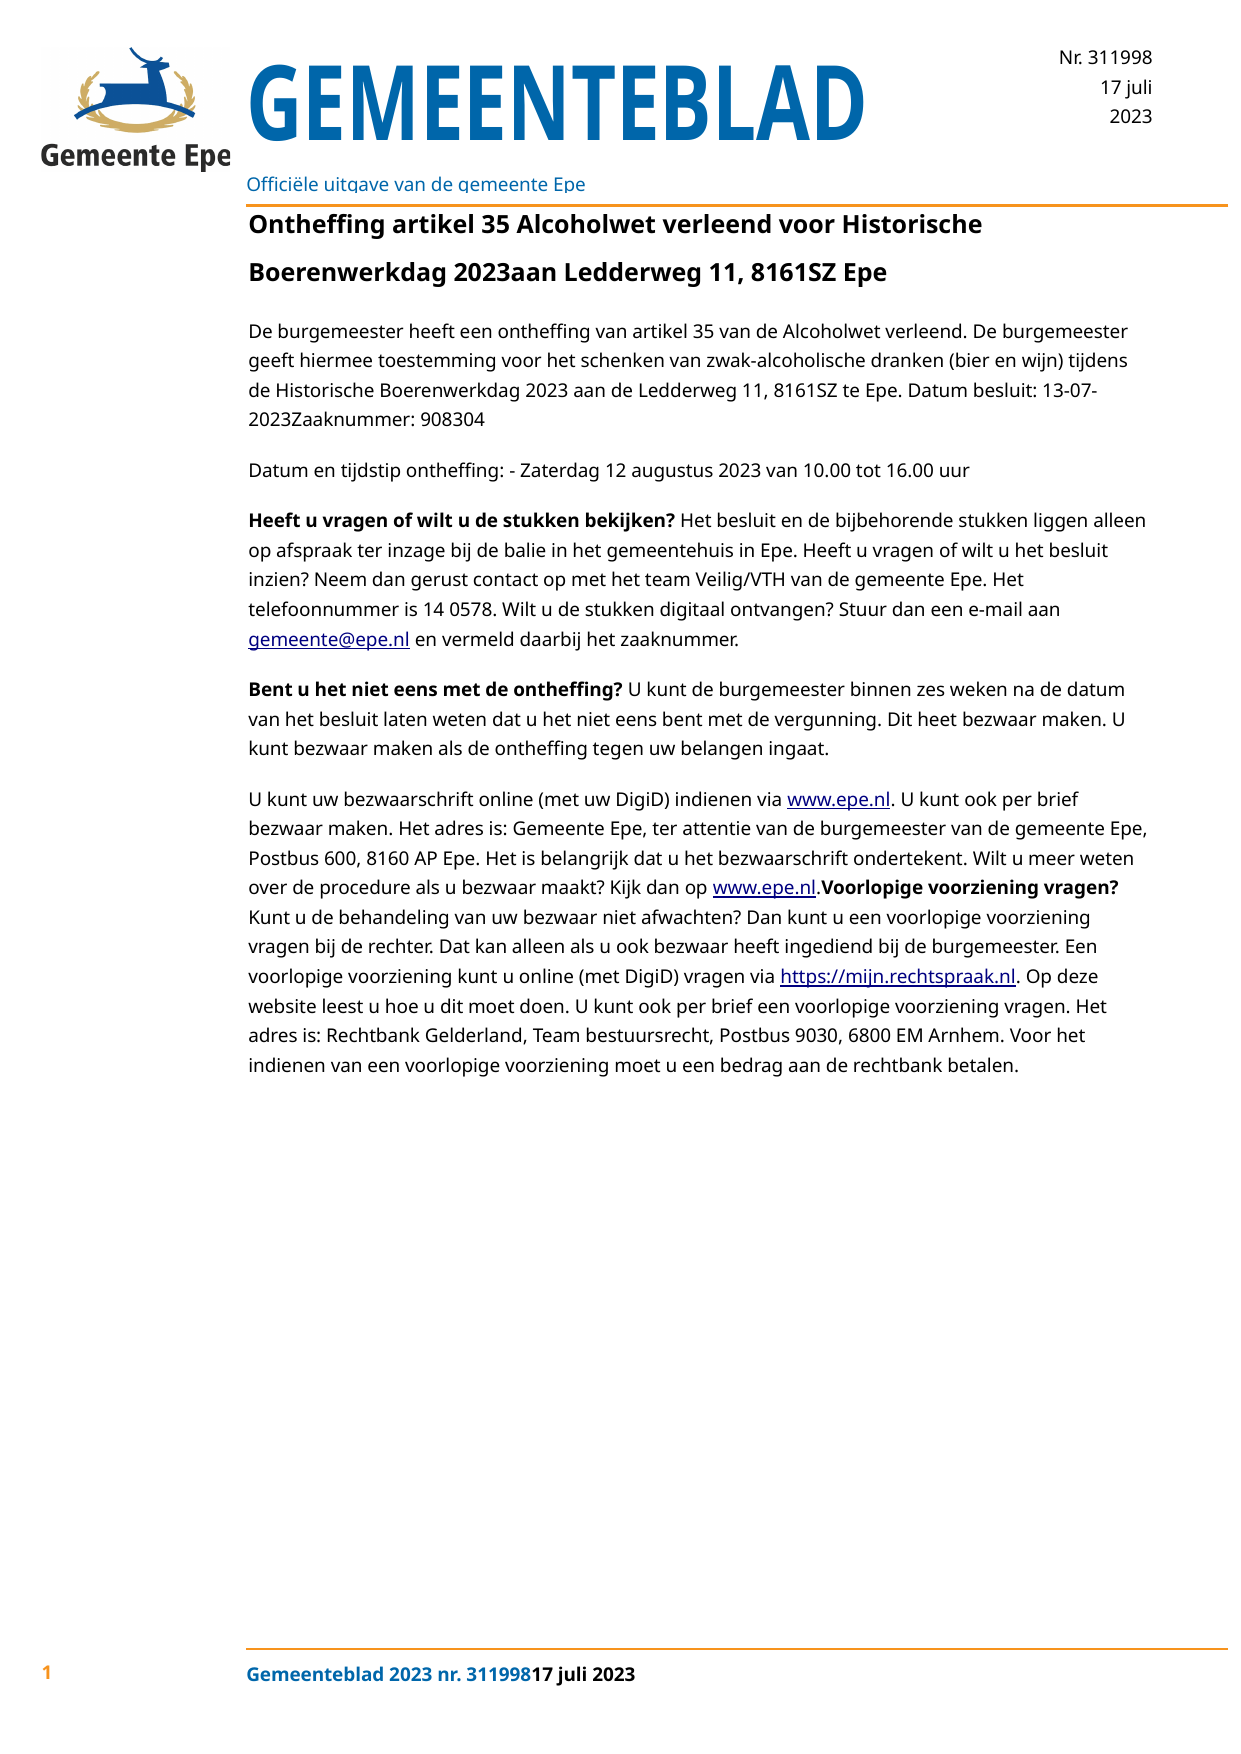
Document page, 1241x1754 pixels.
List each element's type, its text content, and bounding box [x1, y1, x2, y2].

text Datum en tijdstip ontheffing: - Zaterdag 12 augustus 2023 van 10.00 tot 16.00 uur [248, 457, 1152, 483]
text Bent u het niet eens met de ontheffing? U kunt de burgemeester binnen zes weken na de datum van het besluit laten weten dat u het niet eens bent met de vergunning. Dit heet bezwaar maken. U kunt bezwaar maken als de ontheffing tegen uw belangen ingaat. [248, 676, 1152, 761]
text Heeft u vragen of wilt u de stukken bekijken? Het besluit en de bijbehorende stukken liggen alleen op afspraak ter inzage bij de balie in het gemeentehuis in Epe. Heeft u vragen of wilt u het besluit inzien? Neem dan gerust contact op met het team Veilig/VTH van de gemeente Epe. Het telefoonnummer is 14 0578. Wilt u de stukken digitaal ontvangen? Stuur dan een e-mail aan gemeente@epe.nl en vermeld daarbij het zaaknummer. [248, 507, 1152, 652]
text U kunt uw bezwaarschrift online (met uw DigiD) indienen via www.epe.nl. U kunt ook per brief bezwaar maken. Het adres is: Gemeente Epe, ter attentie van de burgemeester van de gemeente Epe, Postbus 600, 8160 AP Epe. Het is belangrijk dat u het bezwaarschrift ondertekent. Wilt u meer weten over de procedure als u bezwaar maakt? Kijk dan op www.epe.nl.Voorlopige voorziening vragen?Kunt u de behandeling van uw bezwaar niet afwachten? Dan kunt u een voorlopige voorziening vragen bij de rechter. Dat kan alleen als u ook bezwaar heeft ingediend bij de burgemeester. Een voorlopige voorziening kunt u online (met DigiD) vragen via https://mijn.rechtspraak.nl. Op deze website leest u hoe u dit moet doen. U kunt ook per brief een voorlopige voorziening vragen. Het adres is: Rechtbank Gelderland, Team bestuursrecht, Postbus 9030, 6800 EM Arnhem. Voor het indienen van een voorlopige voorziening moet u een bedrag aan de rechtbank betalen. [248, 786, 1152, 1078]
picture [41, 47, 231, 172]
text Ontheffing artikel 35 Alcoholwet verleend voor Historische Boerenwerkdag 2023aan Ledderweg 11, 8161SZ Epe [248, 207, 1152, 288]
text De burgemeester heeft een ontheffing van artikel 35 van de Alcoholwet verleend. De burgemeester geeft hiermee toestemming voor het schenken van zwak-alcoholische dranken (bier en wijn) tijdens de Historische Boerenwerkdag 2023 aan de Ledderweg 11, 8161SZ te Epe. Datum besluit: 13-07-2023Zaaknummer: 908304 [248, 318, 1152, 432]
